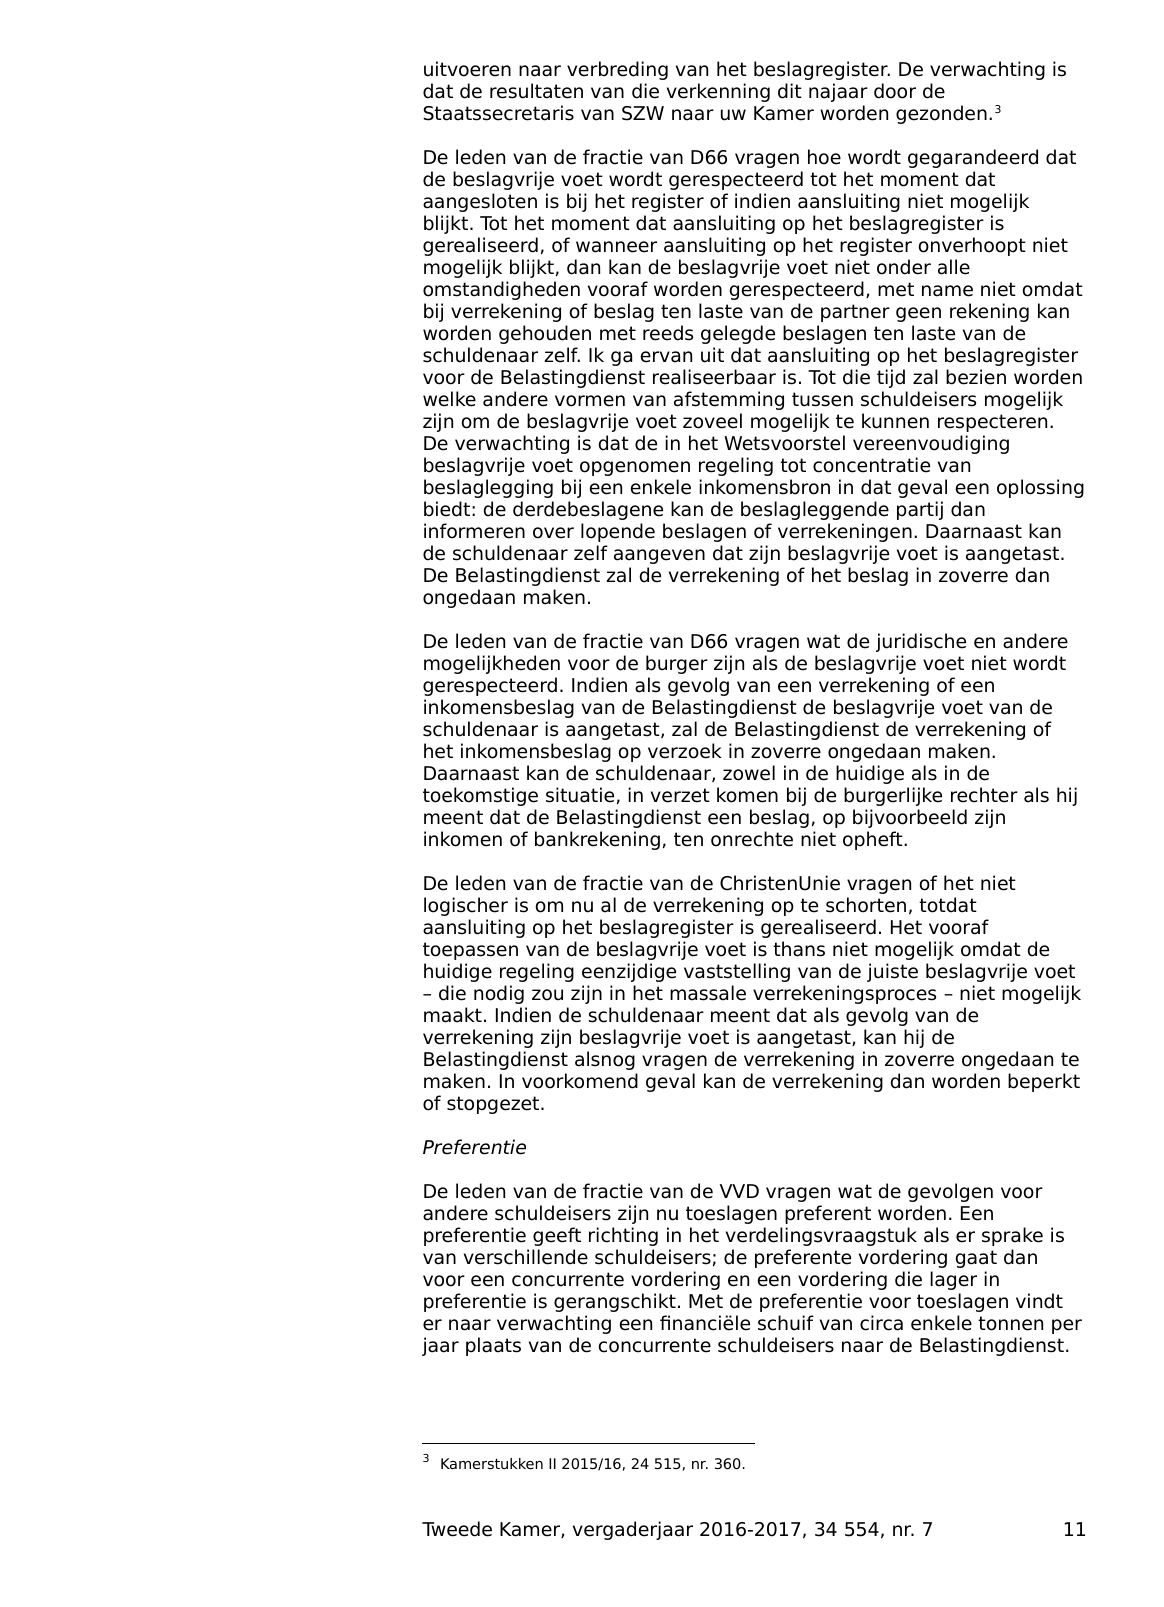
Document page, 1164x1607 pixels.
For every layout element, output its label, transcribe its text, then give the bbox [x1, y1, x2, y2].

subtitle Preferentie [422, 1137, 1087, 1159]
text De leden van de fractie van D66 vragen wat de juridische en andere mogelijkheden voor de burger zijn als de beslagvrije voet niet wordt gerespecteerd. Indien als gevolg van een verrekening of een inkomensbeslag van de Belastingdienst de beslagvrije voet van de schuldenaar is aangetast, zal de Belastingdienst de verrekening of het inkomensbeslag op verzoek in zoverre ongedaan maken. Daarnaast kan de schuldenaar, zowel in de huidige als in de toekomstige situatie, in verzet komen bij de burgerlijke rechter als hij meent dat de Belastingdienst een beslag, op bijvoorbeeld zijn inkomen of bankrekening, ten onrechte niet opheft. [422, 631, 1087, 851]
text De leden van de fractie van de ChristenUnie vragen of het niet logischer is om nu al de verrekening op te schorten, totdat aansluiting op het beslagregister is gerealiseerd. Het vooraf toepassen van de beslagvrije voet is thans niet mogelijk omdat de huidige regeling eenzijdige vaststelling van de juiste beslagvrije voet – die nodig zou zijn in het massale verrekeningsproces – niet mogelijk maakt. Indien de schuldenaar meent dat als gevolg van de verrekening zijn beslagvrije voet is aangetast, kan hij de Belastingdienst alsnog vragen de verrekening in zoverre ongedaan te maken. In voorkomend geval kan de verrekening dan worden beperkt of stopgezet. [422, 873, 1087, 1115]
text De leden van de fractie van D66 vragen hoe wordt gegarandeerd dat de beslagvrije voet wordt gerespecteerd tot het moment dat aangesloten is bij het register of indien aansluiting niet mogelijk blijkt. Tot het moment dat aansluiting op het beslagregister is gerealiseerd, of wanneer aansluiting op het register onverhoopt niet mogelijk blijkt, dan kan de beslagvrije voet niet onder alle omstandigheden vooraf worden gerespecteerd, met name niet omdat bij verrekening of beslag ten laste van de partner geen rekening kan worden gehouden met reeds gelegde beslagen ten laste van de schuldenaar zelf. Ik ga ervan uit dat aansluiting op het beslagregister voor de Belastingdienst realiseerbaar is. Tot die tijd zal bezien worden welke andere vormen van afstemming tussen schuldeisers mogelijk zijn om de beslagvrije voet zoveel mogelijk te kunnen respecteren. De verwachting is dat de in het Wetsvoorstel vereenvoudiging beslagvrije voet opgenomen regeling tot concentratie van beslaglegging bij een enkele inkomensbron in dat geval een oplossing biedt: de derdebeslagene kan de beslagleggende partij dan informeren over lopende beslagen of verrekeningen. Daarnaast kan de schuldenaar zelf aangeven dat zijn beslagvrije voet is aangetast. De Belastingdienst zal de verrekening of het beslag in zoverre dan ongedaan maken. [422, 147, 1087, 609]
text De leden van de fractie van de VVD vragen wat de gevolgen voor andere schuldeisers zijn nu toeslagen preferent worden. Een preferentie geeft richting in het verdelingsvraagstuk als er sprake is van verschillende schuldeisers; de preferente vordering gaat dan voor een concurrente vordering en een vordering die lager in preferentie is gerangschikt. Met de preferentie voor toeslagen vindt er naar verwachting een financiële schuif van circa enkele tonnen per jaar plaats van de concurrente schuldeisers naar de Belastingdienst. [422, 1181, 1087, 1357]
text uitvoeren naar verbreding van het beslagregister. De verwachting is dat de resultaten van die verkenning dit najaar door de Staatssecretaris van SZW naar uw Kamer worden gezonden. [422, 59, 1087, 125]
text Kamerstukken II 2015/16, 24 515, nr. 360. [422, 1452, 1087, 1474]
